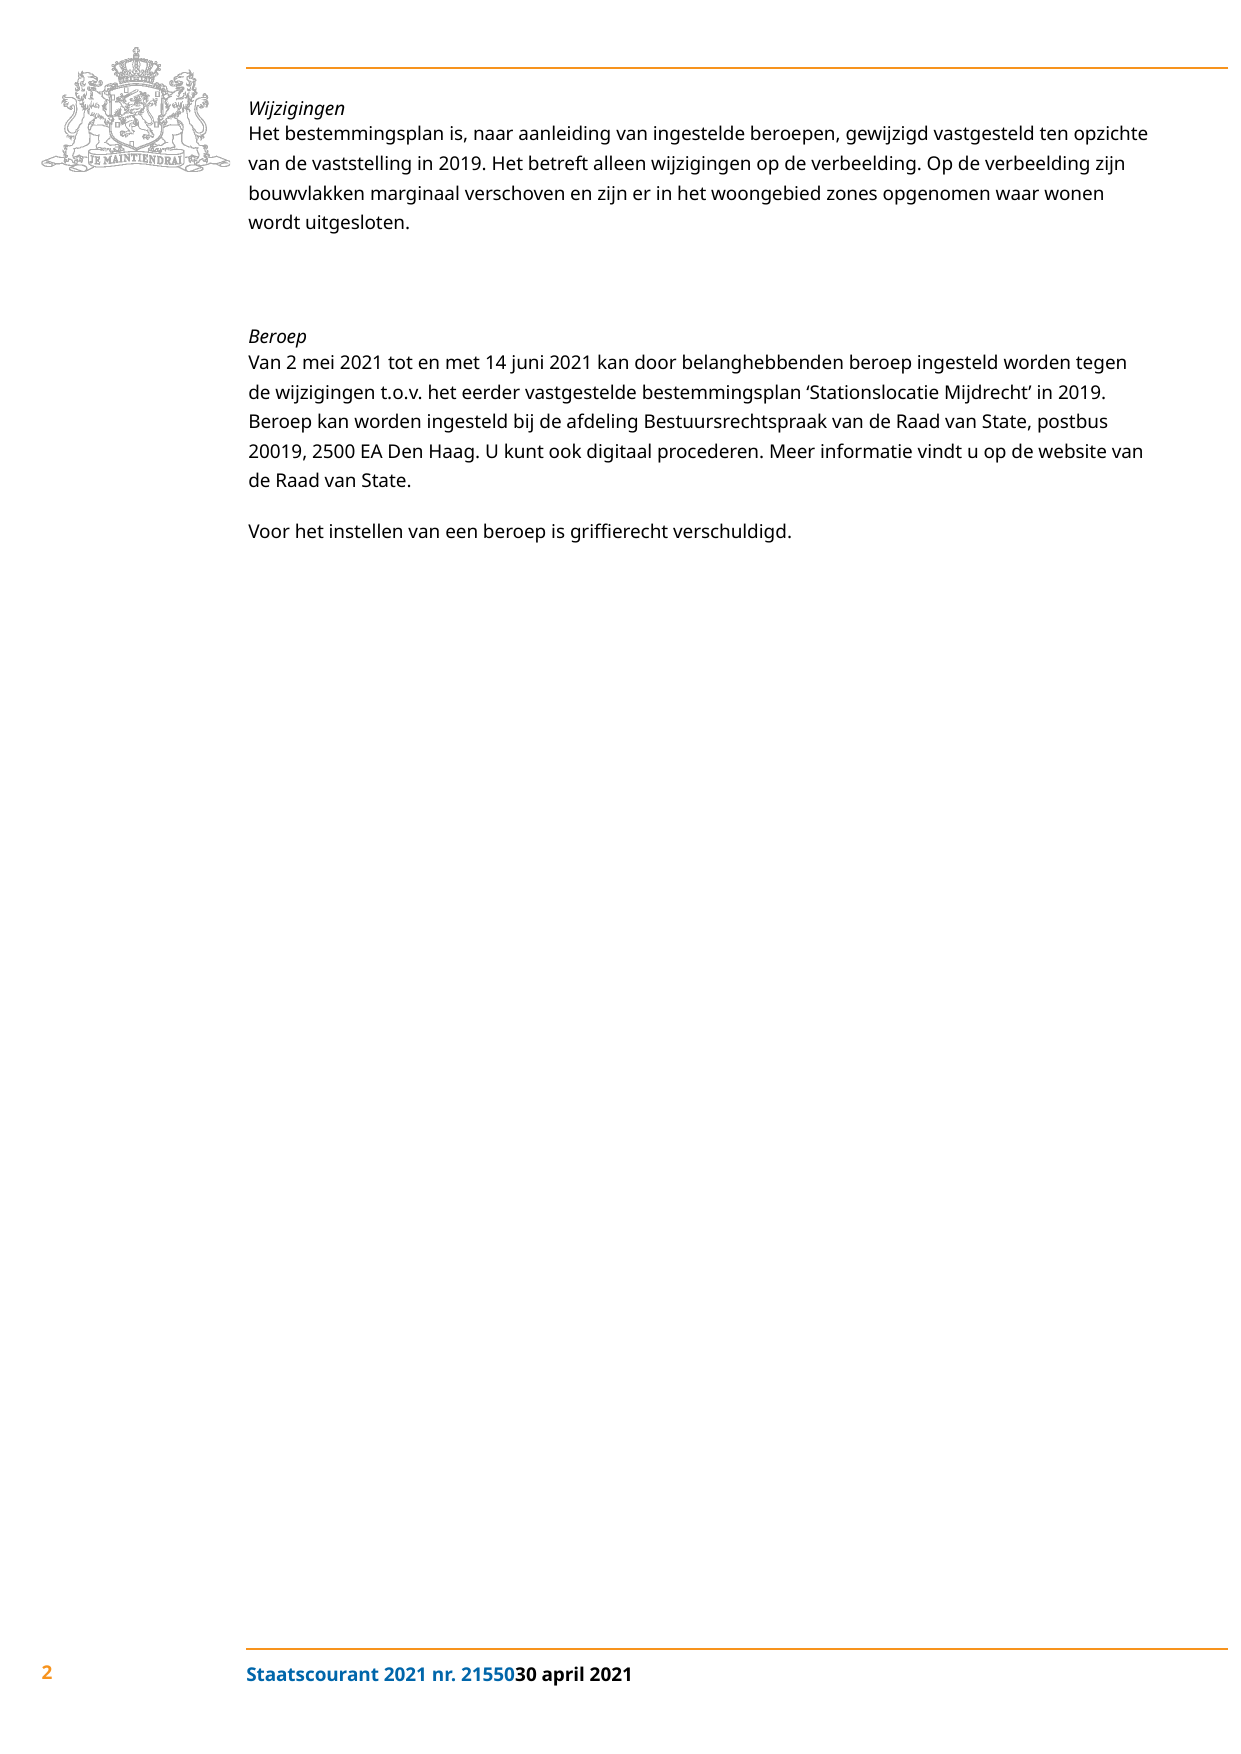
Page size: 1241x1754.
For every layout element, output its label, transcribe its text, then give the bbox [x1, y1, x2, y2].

text Van 2 mei 2021 tot en met 14 juni 2021 kan door belanghebbenden beroep ingesteld worden tegen de wijzigingen t.o.v. het eerder vastgestelde bestemmingsplan ‘Stationslocatie Mijdrecht’ in 2019. Beroep kan worden ingesteld bij de afdeling Bestuursrechtspraak van de Raad van State, postbus 20019, 2500 EA Den Haag. U kunt ook digitaal procederen. Meer informatie vindt u op de website van de Raad van State. [248, 349, 1152, 493]
text Beroep [248, 324, 1152, 349]
picture [41, 47, 231, 172]
text Voor het instellen van een beroep is griffierecht verschuldigd. [248, 518, 1152, 544]
text Het bestemmingsplan is, naar aanleiding van ingestelde beroepen, gewijzigd vastgesteld ten opzichte van de vaststelling in 2019. Het betreft alleen wijzigingen op de verbeelding. Op de verbeelding zijn bouwvlakken marginaal verschoven en zijn er in het woongebied zones opgenomen waar wonen wordt uitgesloten. [248, 121, 1152, 235]
text Wijzigingen [248, 95, 1152, 121]
